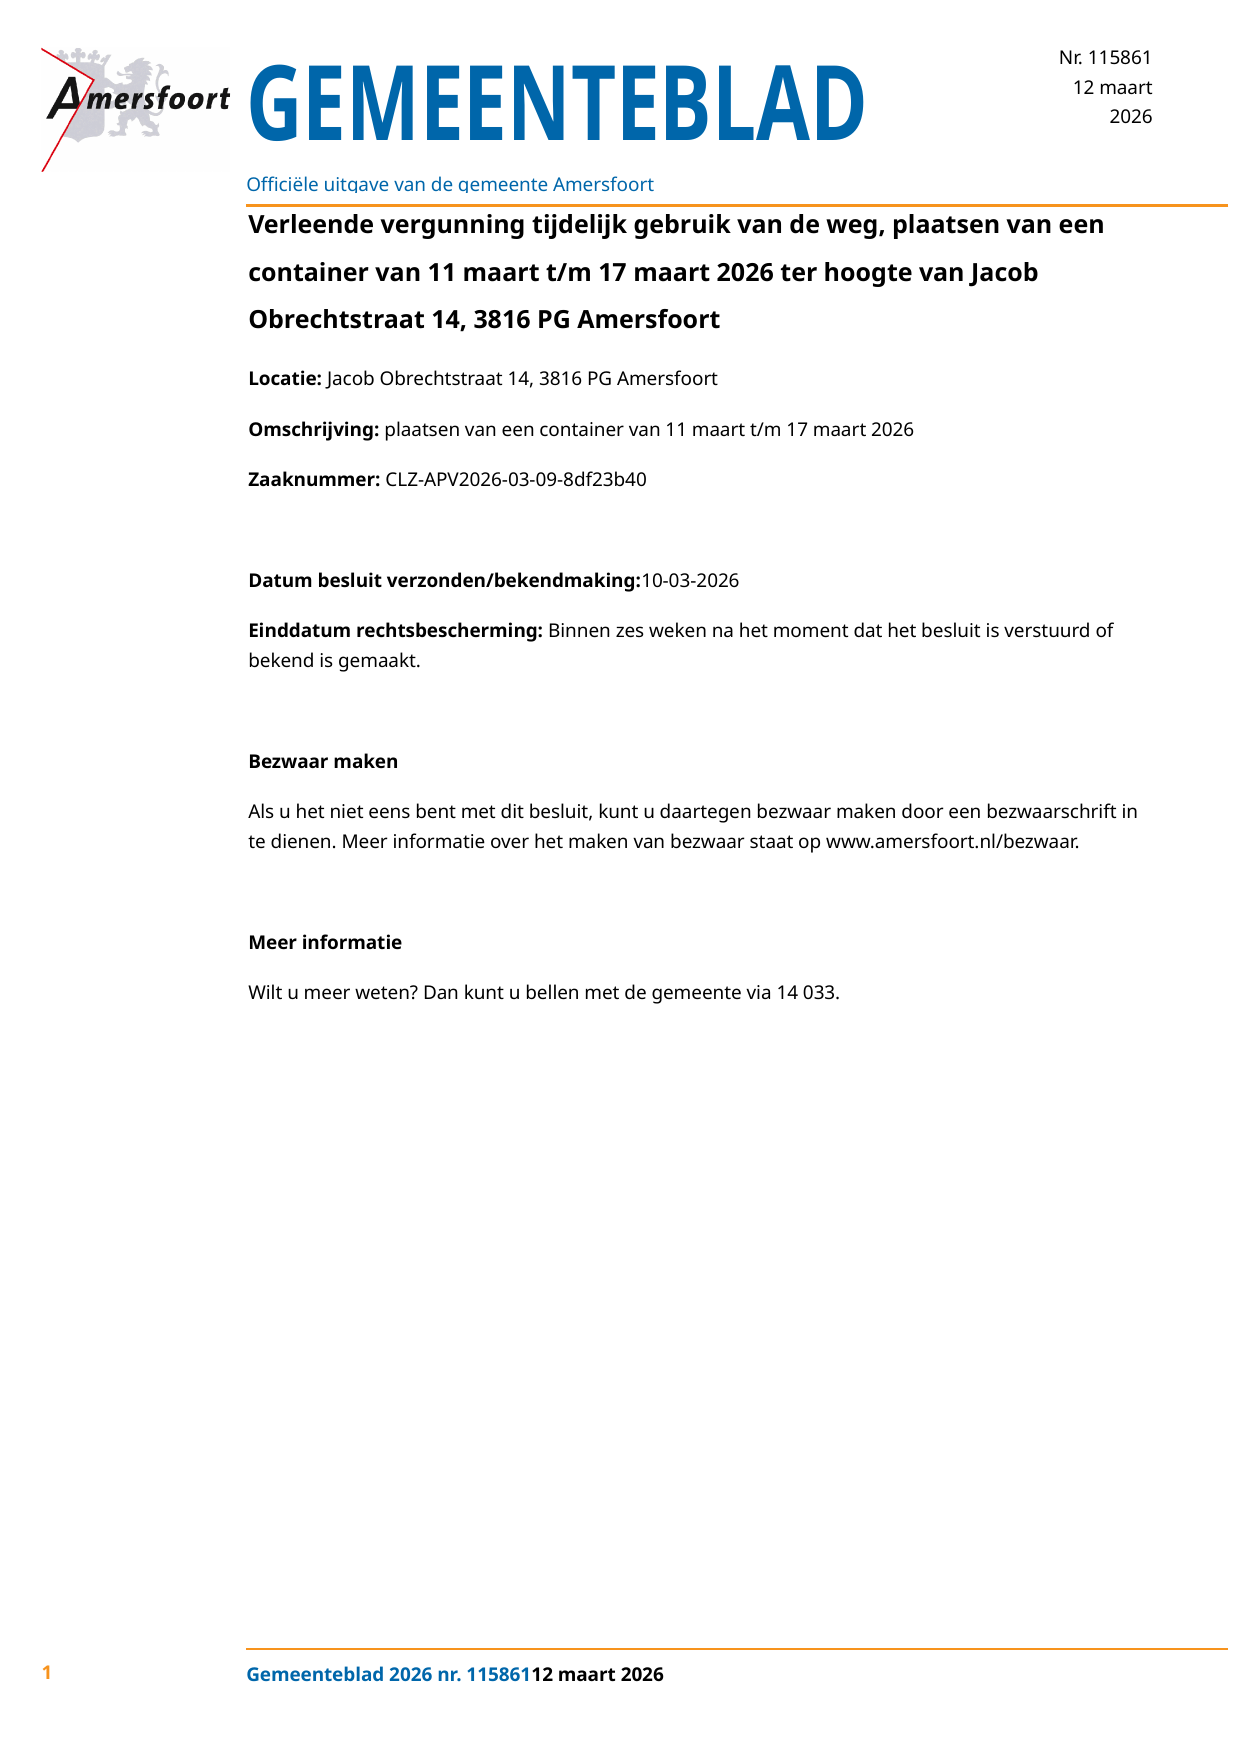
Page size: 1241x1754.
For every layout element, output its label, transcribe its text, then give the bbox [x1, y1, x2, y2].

text Bezwaar maken [248, 748, 1152, 774]
text Omschrijving: plaatsen van een container van 11 maart t/m 17 maart 2026 [248, 416, 1152, 442]
text Verleende vergunning tijdelijk gebruik van de weg, plaatsen van een container van 11 maart t/m 17 maart 2026 ter hoogte van Jacob Obrechtstraat 14, 3816 PG Amersfoort [248, 207, 1152, 336]
text Meer informatie [248, 929, 1152, 954]
text Zaaknummer: CLZ-APV2026-03-09-8df23b40 [248, 466, 1152, 492]
text Wilt u meer weten? Dan kunt u bellen met de gemeente via 14 033. [248, 979, 1152, 1005]
text Locatie: Jacob Obrechtstraat 14, 3816 PG Amersfoort [248, 366, 1152, 391]
text Als u het niet eens bent met dit besluit, kunt u daartegen bezwaar maken door een bezwaarschrift in te dienen. Meer informatie over het maken van bezwaar staat op www.amersfoort.nl/bezwaar. [248, 798, 1152, 854]
text Datum besluit verzonden/bekendmaking:10-03-2026 [248, 567, 1152, 593]
picture [41, 47, 231, 172]
text Einddatum rechtsbescherming: Binnen zes weken na het moment dat het besluit is verstuurd of bekend is gemaakt. [248, 618, 1152, 673]
